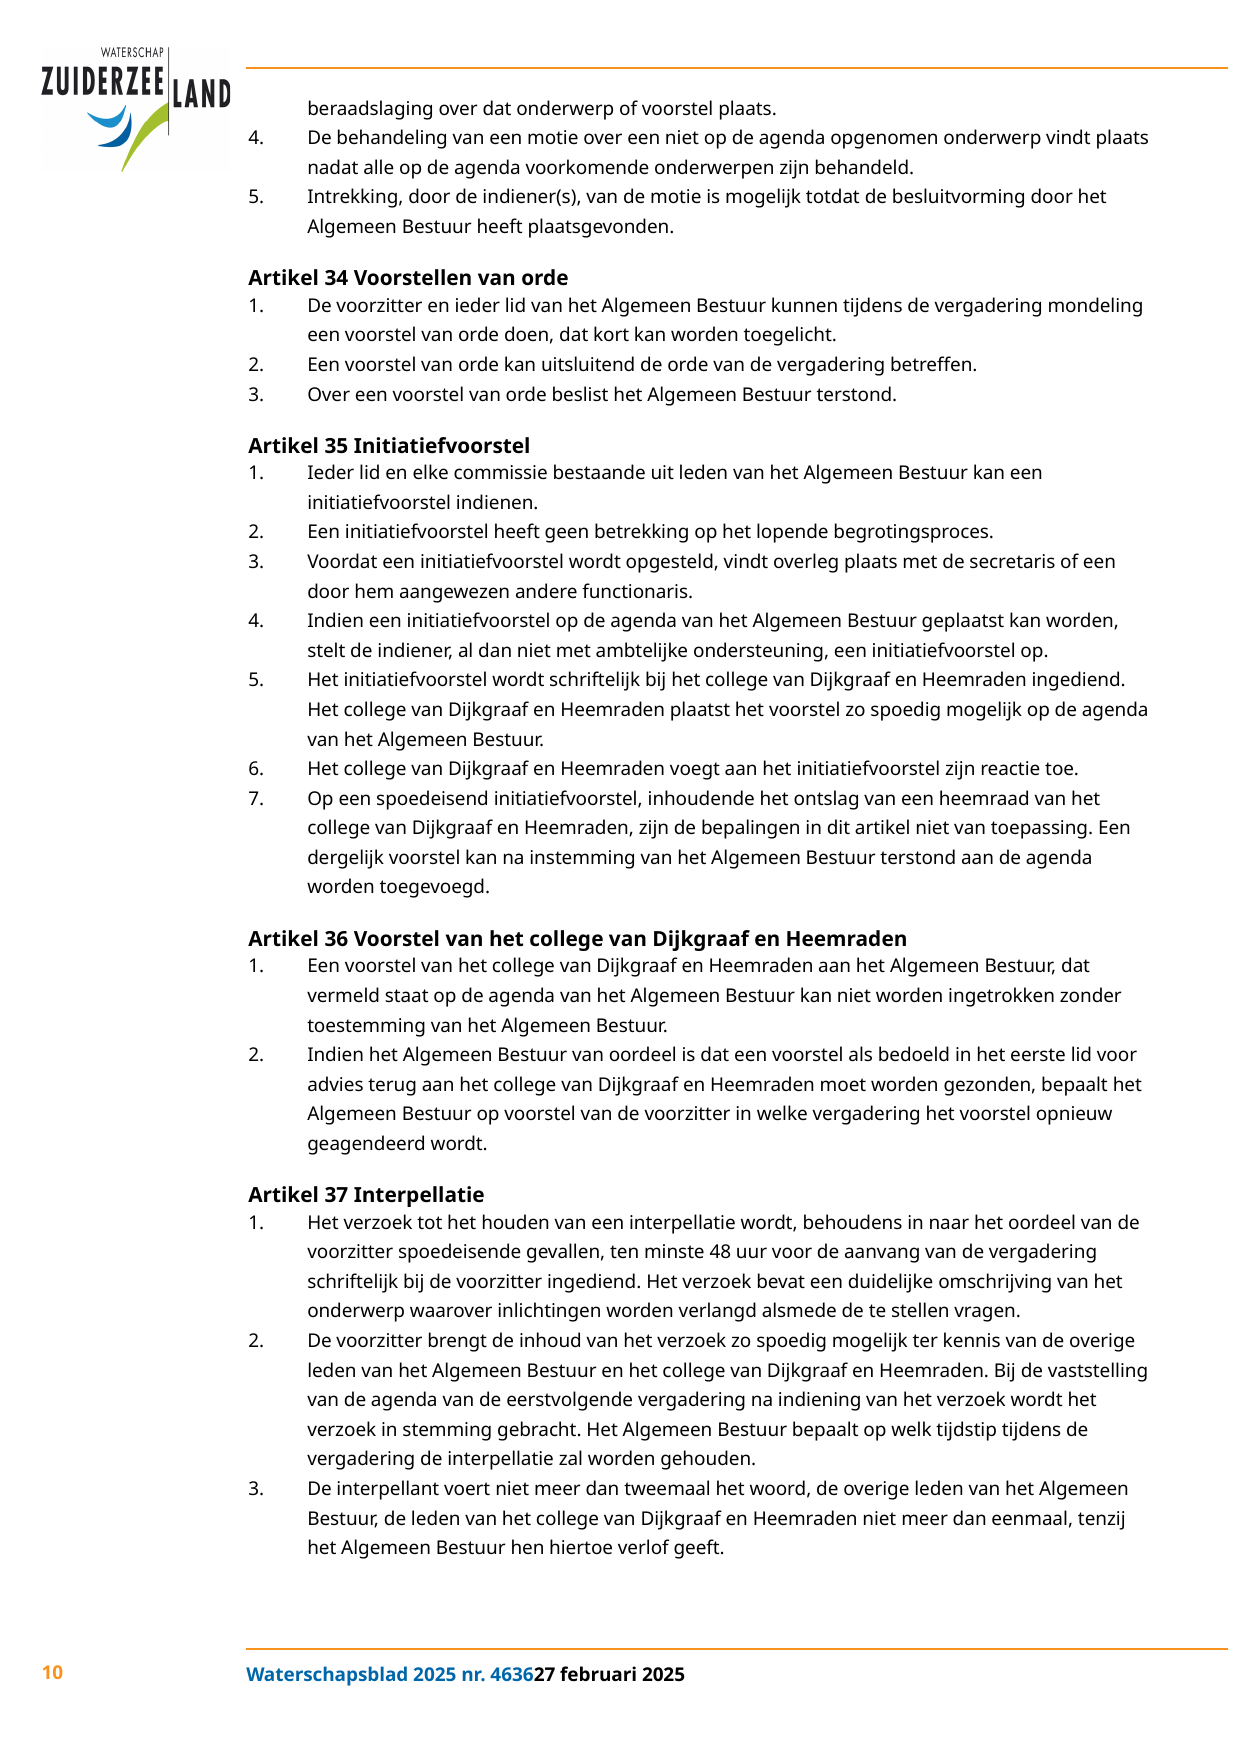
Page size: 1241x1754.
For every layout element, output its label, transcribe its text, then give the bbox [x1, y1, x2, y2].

list Een voorstel van het college van Dijkgraaf en Heemraden aan het Algemeen Bestuur, dat vermeld staat op de agenda van het Algemeen Bestuur kan niet worden ingetrokken zonder toestemming van het Algemeen Bestuur. [248, 953, 1152, 1037]
list Voordat een initiatiefvoorstel wordt opgesteld, vindt overleg plaats met de secretaris of een door hem aangewezen andere functionaris. [248, 548, 1152, 604]
list De behandeling van een motie over een niet op de agenda opgenomen onderwerp vindt plaats nadat alle op de agenda voorkomende onderwerpen zijn behandeld. [248, 124, 1152, 180]
picture [41, 47, 231, 172]
list Indien een initiatiefvoorstel op de agenda van het Algemeen Bestuur geplaatst kan worden, stelt de indiener, al dan niet met ambtelijke ondersteuning, een initiatiefvoorstel op. [248, 607, 1152, 663]
text Artikel 34 Voorstellen van orde [248, 263, 1152, 292]
list Het verzoek tot het houden van een interpellatie wordt, behoudens in naar het oordeel van de voorzitter spoedeisende gevallen, ten minste 48 uur voor de aanvang van de vergadering schriftelijk bij de voorzitter ingediend. Het verzoek bevat een duidelijke omschrijving van het onderwerp waarover inlichtingen worden verlangd alsmede de te stellen vragen. [248, 1209, 1152, 1323]
list De interpellant voert niet meer dan tweemaal het woord, de overige leden van het Algemeen Bestuur, de leden van het college van Dijkgraaf en Heemraden niet meer dan eenmaal, tenzij het Algemeen Bestuur hen hiertoe verlof geeft. [248, 1475, 1152, 1560]
text Artikel 35 Initiatiefvoorstel [248, 431, 1152, 459]
list Het college van Dijkgraaf en Heemraden voegt aan het initiatiefvoorstel zijn reactie toe. [248, 755, 1152, 781]
list Een voorstel van orde kan uitsluitend de orde van de vergadering betreffen. [248, 351, 1152, 377]
list Over een voorstel van orde beslist het Algemeen Bestuur terstond. [248, 381, 1152, 406]
list Op een spoedeisend initiatiefvoorstel, inhoudende het ontslag van een heemraad van het college van Dijkgraaf en Heemraden, zijn de bepalingen in dit artikel niet van toepassing. Een dergelijk voorstel kan na instemming van het Algemeen Bestuur terstond aan de agenda worden toegevoegd. [248, 785, 1152, 899]
list beraadslaging over dat onderwerp of voorstel plaats. [248, 95, 1152, 121]
list Een initiatiefvoorstel heeft geen betrekking op het lopende begrotingsproces. [248, 519, 1152, 544]
list Ieder lid en elke commissie bestaande uit leden van het Algemeen Bestuur kan een initiatiefvoorstel indienen. [248, 459, 1152, 515]
list De voorzitter en ieder lid van het Algemeen Bestuur kunnen tijdens de vergadering mondeling een voorstel van orde doen, dat kort kan worden toegelicht. [248, 292, 1152, 347]
list Intrekking, door de indiener(s), van de motie is mogelijk totdat de besluitvorming door het Algemeen Bestuur heeft plaatsgevonden. [248, 183, 1152, 239]
list Indien het Algemeen Bestuur van oordeel is dat een voorstel als bedoeld in het eerste lid voor advies terug aan het college van Dijkgraaf en Heemraden moet worden gezonden, bepaalt het Algemeen Bestuur op voorstel van de voorzitter in welke vergadering het voorstel opnieuw geagendeerd wordt. [248, 1041, 1152, 1156]
text Artikel 36 Voorstel van het college van Dijkgraaf en Heemraden [248, 924, 1152, 953]
text Artikel 37 Interpellatie [248, 1181, 1152, 1209]
list De voorzitter brengt de inhoud van het verzoek zo spoedig mogelijk ter kennis van de overige leden van het Algemeen Bestuur en het college van Dijkgraaf en Heemraden. Bij de vaststelling van de agenda van de eerstvolgende vergadering na indiening van het verzoek wordt het verzoek in stemming gebracht. Het Algemeen Bestuur bepaalt op welk tijdstip tijdens de vergadering de interpellatie zal worden gehouden. [248, 1327, 1152, 1471]
list Het initiatiefvoorstel wordt schriftelijk bij het college van Dijkgraaf en Heemraden ingediend. Het college van Dijkgraaf en Heemraden plaatst het voorstel zo spoedig mogelijk op de agenda van het Algemeen Bestuur. [248, 667, 1152, 752]
